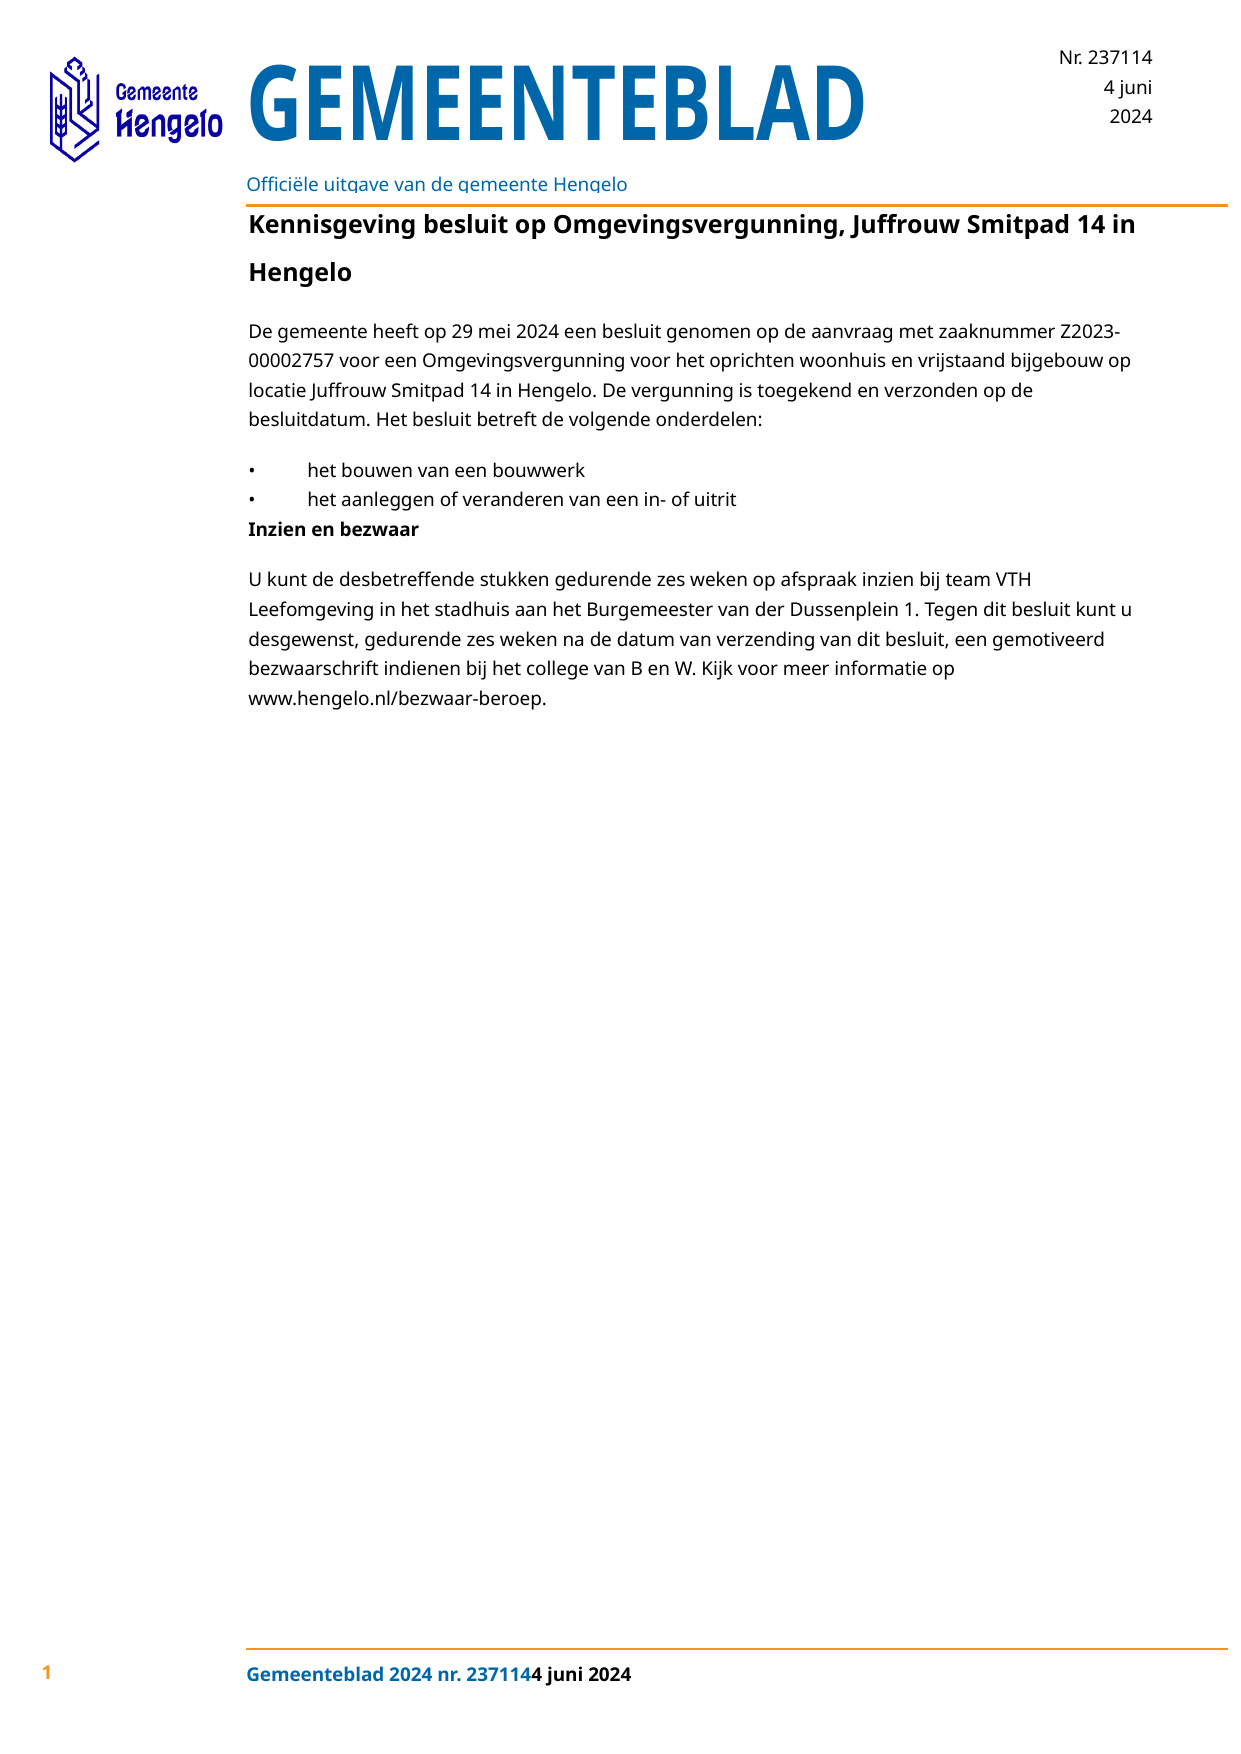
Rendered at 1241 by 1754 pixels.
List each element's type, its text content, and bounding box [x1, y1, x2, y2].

list het aanleggen of veranderen van een in- of uitrit [248, 487, 1152, 512]
text Inzien en bezwaar [248, 516, 1152, 542]
list het bouwen van een bouwwerk [248, 457, 1152, 483]
text De gemeente heeft op 29 mei 2024 een besluit genomen op de aanvraag met zaaknummer Z2023-00002757 voor een Omgevingsvergunning voor het oprichten woonhuis en vrijstaand bijgebouw op locatie Juffrouw Smitpad 14 in Hengelo. De vergunning is toegekend en verzonden op de besluitdatum. Het besluit betreft de volgende onderdelen: [248, 318, 1152, 432]
text Kennisgeving besluit op Omgevingsvergunning, Juffrouw Smitpad 14 in Hengelo [248, 207, 1152, 288]
picture [41, 47, 231, 172]
text U kunt de desbetreffende stukken gedurende zes weken op afspraak inzien bij team VTH Leefomgeving in het stadhuis aan het Burgemeester van der Dussenplein 1. Tegen dit besluit kunt u desgewenst, gedurende zes weken na de datum van verzending van dit besluit, een gemotiveerd bezwaarschrift indienen bij het college van B en W. Kijk voor meer informatie op www.hengelo.nl/bezwaar-beroep. [248, 567, 1152, 711]
